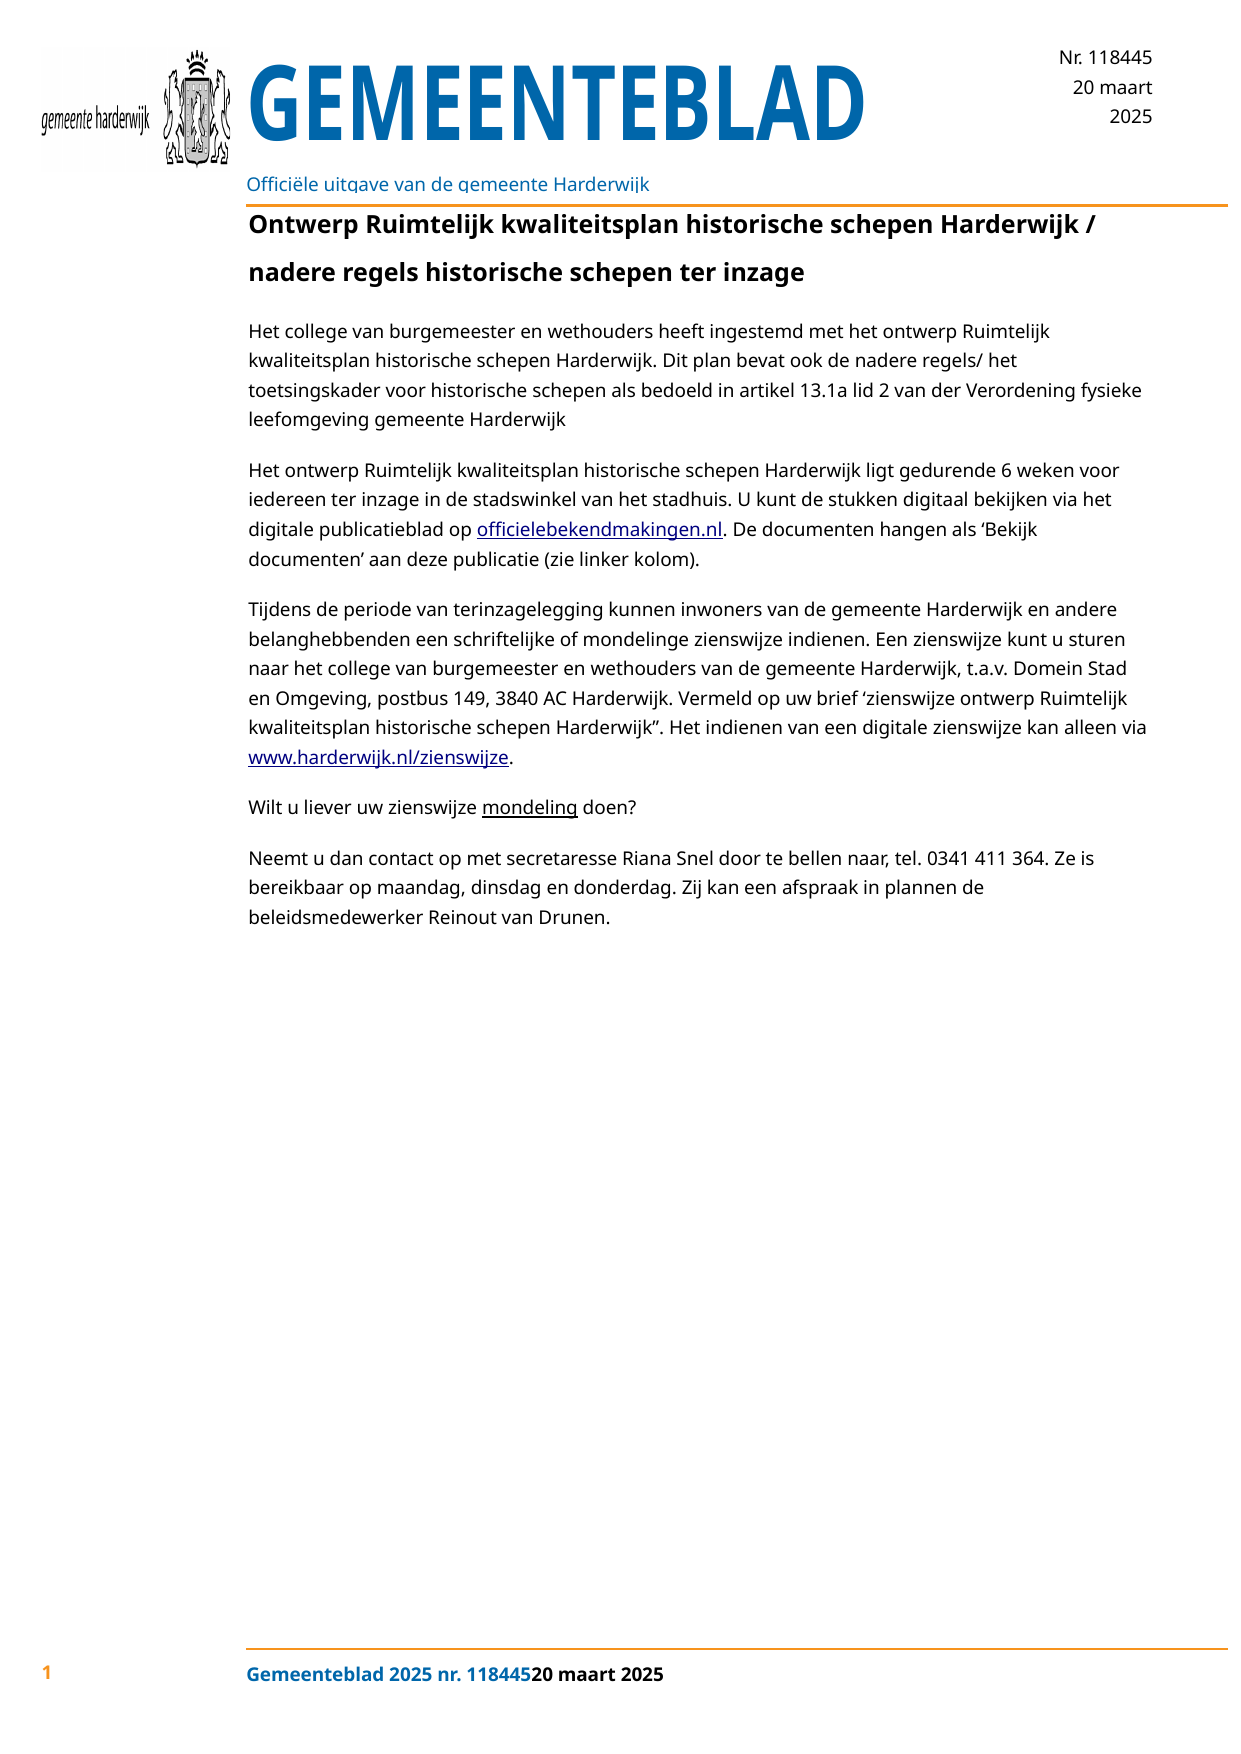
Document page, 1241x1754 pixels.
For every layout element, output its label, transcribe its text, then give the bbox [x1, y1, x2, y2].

text Het college van burgemeester en wethouders heeft ingestemd met het ontwerp Ruimtelijk kwaliteitsplan historische schepen Harderwijk. Dit plan bevat ook de nadere regels/ het toetsingskader voor historische schepen als bedoeld in artikel 13.1a lid 2 van der Verordening fysieke leefomgeving gemeente Harderwijk [248, 318, 1152, 432]
picture [41, 47, 231, 172]
text Het ontwerp Ruimtelijk kwaliteitsplan historische schepen Harderwijk ligt gedurende 6 weken voor iedereen ter inzage in de stadswinkel van het stadhuis. U kunt de stukken digitaal bekijken via het digitale publicatieblad op officielebekendmakingen.nl. De documenten hangen als ‘Bekijk documenten’ aan deze publicatie (zie linker kolom). [248, 457, 1152, 572]
text Ontwerp Ruimtelijk kwaliteitsplan historische schepen Harderwijk / nadere regels historische schepen ter inzage [248, 207, 1152, 288]
text Tijdens de periode van terinzagelegging kunnen inwoners van de gemeente Harderwijk en andere belanghebbenden een schriftelijke of mondelinge zienswijze indienen. Een zienswijze kunt u sturen naar het college van burgemeester en wethouders van de gemeente Harderwijk, t.a.v. Domein Stad en Omgeving, postbus 149, 3840 AC Harderwijk. Vermeld op uw brief ‘zienswijze ontwerp Ruimtelijk kwaliteitsplan historische schepen Harderwijk”. Het indienen van een digitale zienswijze kan alleen via www.harderwijk.nl/zienswijze. [248, 596, 1152, 770]
text Neemt u dan contact op met secretaresse Riana Snel door te bellen naar, tel. 0341 411 364. Ze is bereikbaar op maandag, dinsdag en donderdag. Zij kan een afspraak in plannen de beleidsmedewerker Reinout van Drunen. [248, 845, 1152, 930]
text Wilt u liever uw zienswijze mondeling doen? [248, 794, 1152, 820]
